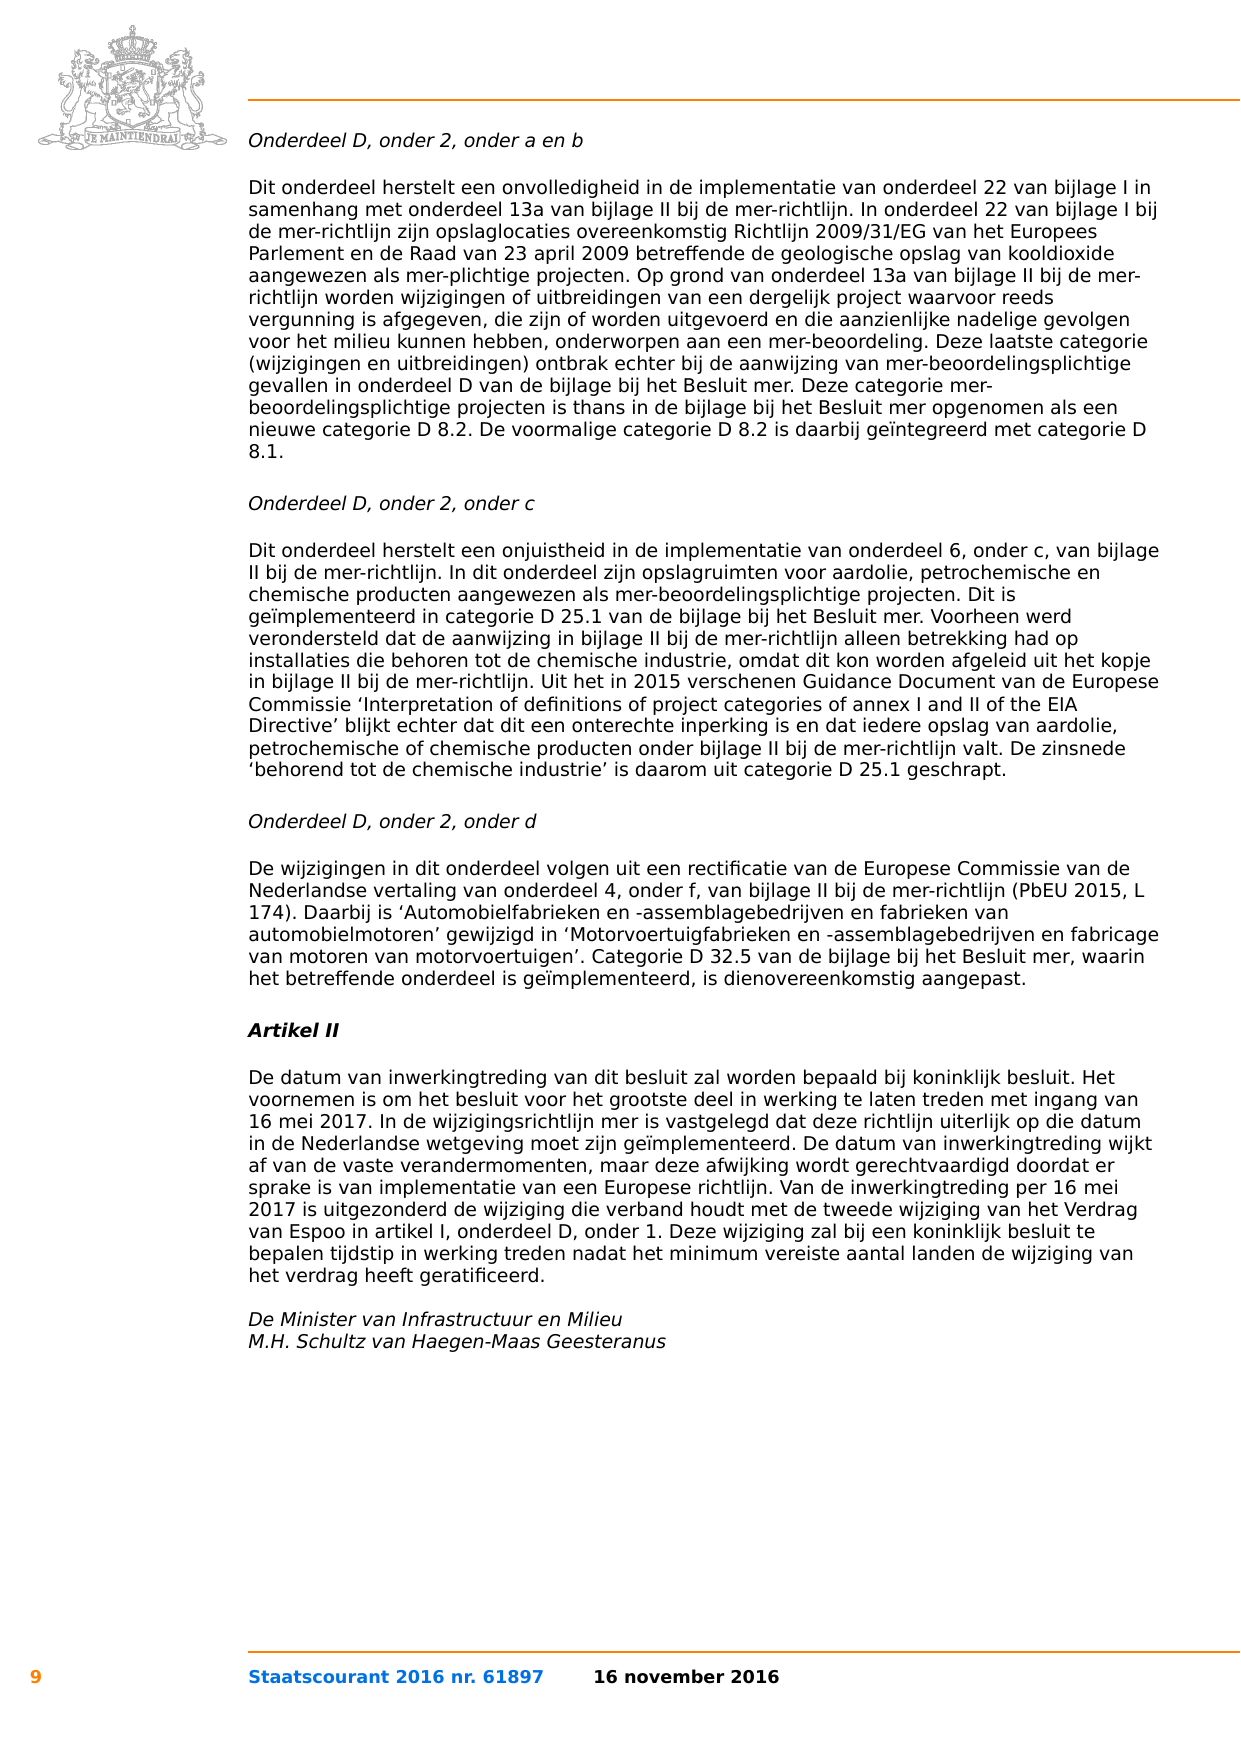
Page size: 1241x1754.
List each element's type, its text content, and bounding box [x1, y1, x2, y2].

subtitle Artikel II [248, 1020, 1163, 1042]
subtitle Onderdeel D, onder 2, onder c [248, 493, 1163, 514]
text De Minister van Infrastructuur en Milieu M.H. Schultz van Haegen-Maas Geesteranus [248, 1309, 1163, 1353]
text De wijzigingen in dit onderdeel volgen uit een rectificatie van de Europese Commissie van de Nederlandse vertaling van onderdeel 4, onder f, van bijlage II bij de mer-richtlijn (PbEU 2015, L 174). Daarbij is ‘Automobielfabrieken en -assemblagebedrijven en fabrieken van automobielmotoren’ gewijzigd in ‘Motorvoertuigfabrieken en -assemblagebedrijven en fabricage van motoren van motorvoertuigen’. Categorie D 32.5 van de bijlage bij het Besluit mer, waarin het betreffende onderdeel is geïmplementeerd, is dienovereenkomstig aangepast. [248, 858, 1163, 990]
picture [38, 25, 227, 150]
text Dit onderdeel herstelt een onjuistheid in de implementatie van onderdeel 6, onder c, van bijlage II bij de mer-richtlijn. In dit onderdeel zijn opslagruimten voor aardolie, petrochemische en chemische producten aangewezen als mer-beoordelingsplichtige projecten. Dit is geïmplementeerd in categorie D 25.1 van de bijlage bij het Besluit mer. Voorheen werd verondersteld dat de aanwijzing in bijlage II bij de mer-richtlijn alleen betrekking had op installaties die behoren tot de chemische industrie, omdat dit kon worden afgeleid uit het kopje in bijlage II bij de mer-richtlijn. Uit het in 2015 verschenen Guidance Document van de Europese Commissie ‘Interpretation of definitions of project categories of annex I and II of the EIA Directive’ blijkt echter dat dit een onterechte inperking is en dat iedere opslag van aardolie, petrochemische of chemische producten onder bijlage II bij de mer-richtlijn valt. De zinsnede ‘behorend tot de chemische industrie’ is daarom uit categorie D 25.1 geschrapt. [248, 539, 1163, 781]
subtitle Onderdeel D, onder 2, onder a en b [248, 130, 1163, 152]
subtitle Onderdeel D, onder 2, onder d [248, 811, 1163, 833]
text Dit onderdeel herstelt een onvolledigheid in de implementatie van onderdeel 22 van bijlage I in samenhang met onderdeel 13a van bijlage II bij de mer-richtlijn. In onderdeel 22 van bijlage I bij de mer-richtlijn zijn opslaglocaties overeenkomstig Richtlijn 2009/31/EG van het Europees Parlement en de Raad van 23 april 2009 betreffende de geologische opslag van kooldioxide aangewezen als mer-plichtige projecten. Op grond van onderdeel 13a van bijlage II bij de mer-richtlijn worden wijzigingen of uitbreidingen van een dergelijk project waarvoor reeds vergunning is afgegeven, die zijn of worden uitgevoerd en die aanzienlijke nadelige gevolgen voor het milieu kunnen hebben, onderworpen aan een mer-beoordeling. Deze laatste categorie (wijzigingen en uitbreidingen) ontbrak echter bij de aanwijzing van mer-beoordelingsplichtige gevallen in onderdeel D van de bijlage bij het Besluit mer. Deze categorie mer-beoordelingsplichtige projecten is thans in de bijlage bij het Besluit mer opgenomen als een nieuwe categorie D 8.2. De voormalige categorie D 8.2 is daarbij geïntegreerd met categorie D 8.1. [248, 177, 1163, 463]
text De datum van inwerkingtreding van dit besluit zal worden bepaald bij koninklijk besluit. Het voornemen is om het besluit voor het grootste deel in werking te laten treden met ingang van 16 mei 2017. In de wijzigingsrichtlijn mer is vastgelegd dat deze richtlijn uiterlijk op die datum in de Nederlandse wetgeving moet zijn geïmplementeerd. De datum van inwerkingtreding wijkt af van de vaste verandermomenten, maar deze afwijking wordt gerechtvaardigd doordat er sprake is van implementatie van een Europese richtlijn. Van de inwerkingtreding per 16 mei 2017 is uitgezonderd de wijziging die verband houdt met de tweede wijziging van het Verdrag van Espoo in artikel I, onderdeel D, onder 1. Deze wijziging zal bij een koninklijk besluit te bepalen tijdstip in werking treden nadat het minimum vereiste aantal landen de wijziging van het verdrag heeft geratificeerd. [248, 1067, 1163, 1287]
